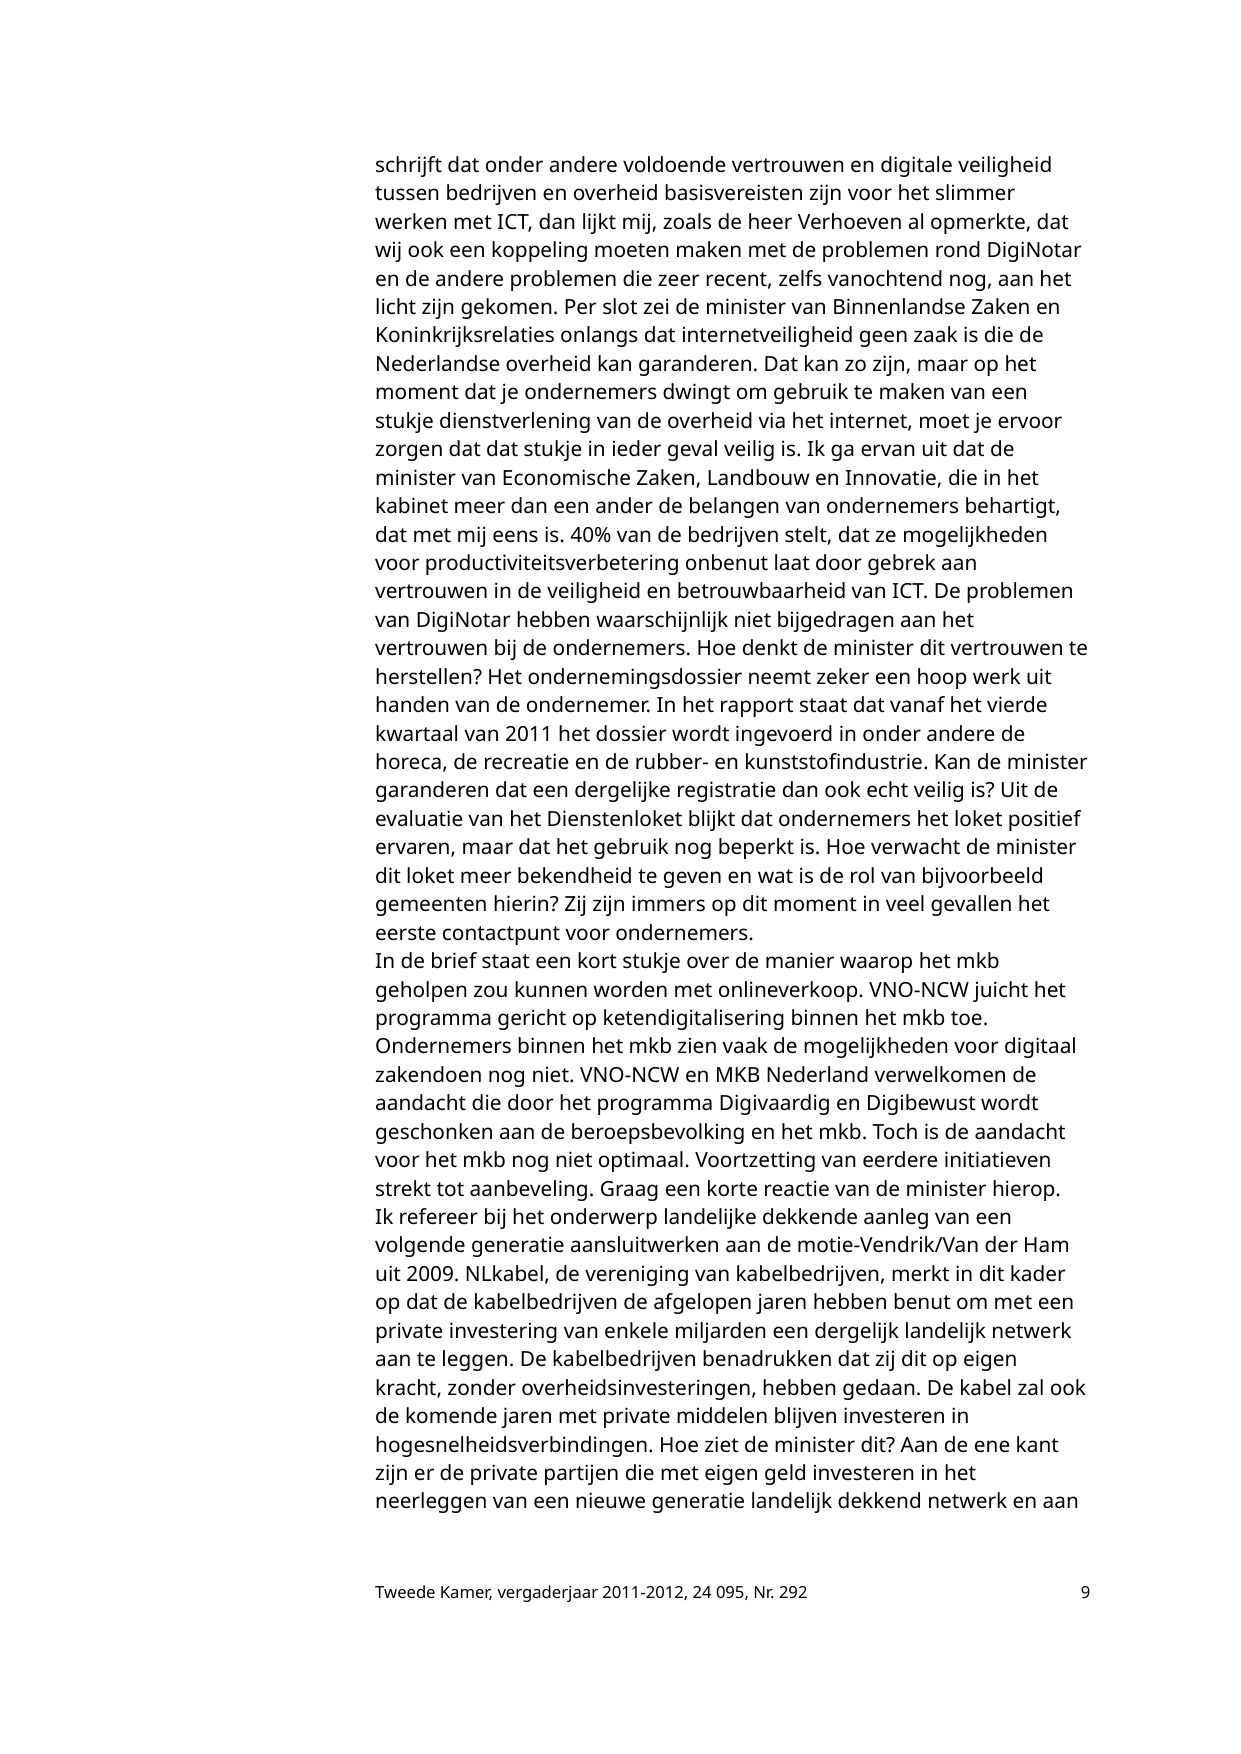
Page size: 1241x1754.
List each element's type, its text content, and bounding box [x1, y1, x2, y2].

text Ik refereer bij het onderwerp landelijke dekkende aanleg van een volgende generatie aansluitwerken aan de motie-Vendrik/Van der Ham uit 2009. NLkabel, de vereniging van kabelbedrijven, merkt in dit kader op dat de kabelbedrijven de afgelopen jaren hebben benut om met een private investering van enkele miljarden een dergelijk landelijk netwerk aan te leggen. De kabelbedrijven benadrukken dat zij dit op eigen kracht, zonder overheidsinvesteringen, hebben gedaan. De kabel zal ook de komende jaren met private middelen blijven investeren in hogesnelheidsverbindingen. Hoe ziet de minister dit? Aan de ene kant zijn er de private partijen die met eigen geld investeren in het neerleggen van een nieuwe generatie landelijk dekkend netwerk en aan [375, 1202, 1090, 1515]
text In de brief staat een kort stukje over de manier waarop het mkb geholpen zou kunnen worden met onlineverkoop. VNO-NCW juicht het programma gericht op ketendigitalisering binnen het mkb toe. Ondernemers binnen het mkb zien vaak de mogelijkheden voor digitaal zakendoen nog niet. VNO-NCW en MKB Nederland verwelkomen de aandacht die door het programma Digivaardig en Digibewust wordt geschonken aan de beroepsbevolking en het mkb. Toch is de aandacht voor het mkb nog niet optimaal. Voortzetting van eerdere initiatieven strekt tot aanbeveling. Graag een korte reactie van de minister hierop. [375, 946, 1090, 1202]
text schrijft dat onder andere voldoende vertrouwen en digitale veiligheid tussen bedrijven en overheid basisvereisten zijn voor het slimmer werken met ICT, dan lijkt mij, zoals de heer Verhoeven al opmerkte, dat wij ook een koppeling moeten maken met de problemen rond DigiNotar en de andere problemen die zeer recent, zelfs vanochtend nog, aan het licht zijn gekomen. Per slot zei de minister van Binnenlandse Zaken en Koninkrijksrelaties onlangs dat internetveiligheid geen zaak is die de Nederlandse overheid kan garanderen. Dat kan zo zijn, maar op het moment dat je ondernemers dwingt om gebruik te maken van een stukje dienstverlening van de overheid via het internet, moet je ervoor zorgen dat dat stukje in ieder geval veilig is. Ik ga ervan uit dat de minister van Economische Zaken, Landbouw en Innovatie, die in het kabinet meer dan een ander de belangen van ondernemers behartigt, dat met mij eens is. 40% van de bedrijven stelt, dat ze mogelijkheden voor productiviteitsverbetering onbenut laat door gebrek aan vertrouwen in de veiligheid en betrouwbaarheid van ICT. De problemen van DigiNotar hebben waarschijnlijk niet bijgedragen aan het vertrouwen bij de ondernemers. Hoe denkt de minister dit vertrouwen te herstellen? Het ondernemingsdossier neemt zeker een hoop werk uit handen van de ondernemer. In het rapport staat dat vanaf het vierde kwartaal van 2011 het dossier wordt ingevoerd in onder andere de horeca, de recreatie en de rubber- en kunststofindustrie. Kan de minister garanderen dat een dergelijke registratie dan ook echt veilig is? Uit de evaluatie van het Dienstenloket blijkt dat ondernemers het loket positief ervaren, maar dat het gebruik nog beperkt is. Hoe verwacht de minister dit loket meer bekendheid te geven en wat is de rol van bijvoorbeeld gemeenten hierin? Zij zijn immers op dit moment in veel gevallen het eerste contactpunt voor ondernemers. [375, 150, 1090, 946]
